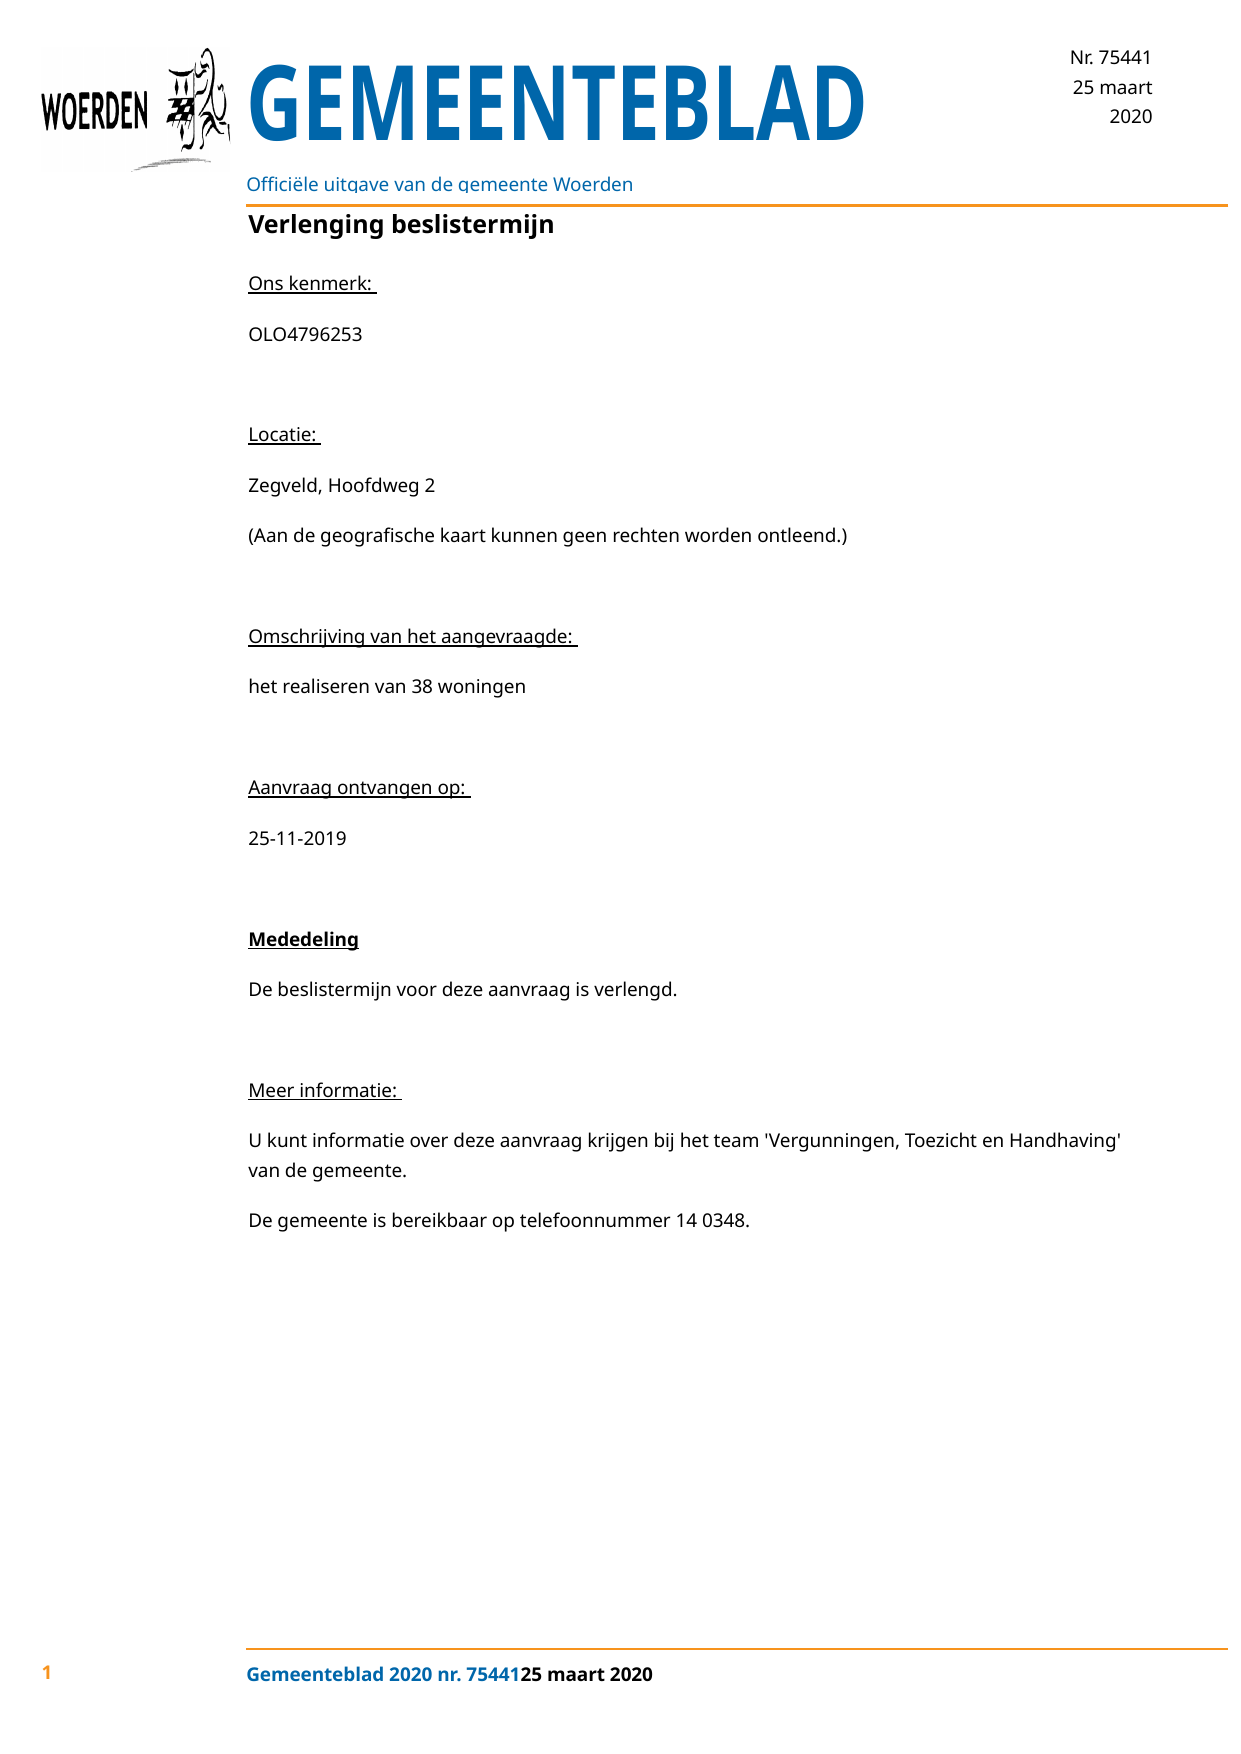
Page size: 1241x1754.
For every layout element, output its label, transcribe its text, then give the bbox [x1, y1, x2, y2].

text Meer informatie: [248, 1077, 1152, 1103]
text Locatie: [248, 422, 1152, 447]
text Ons kenmerk: [248, 270, 1152, 296]
text (Aan de geografische kaart kunnen geen rechten worden ontleend.) [248, 522, 1152, 548]
text Omschrijving van het aangevraagde: [248, 623, 1152, 649]
text De beslistermijn voor deze aanvraag is verlengd. [248, 976, 1152, 1002]
text OLO4796253 [248, 321, 1152, 346]
text De gemeente is bereikbaar op telefoonnummer 14 0348. [248, 1207, 1152, 1233]
text U kunt informatie over deze aanvraag krijgen bij het team 'Vergunningen, Toezicht en Handhaving' van de gemeente. [248, 1127, 1152, 1183]
text het realiseren van 38 woningen [248, 674, 1152, 699]
text Verlenging beslistermijn [248, 207, 1152, 241]
text Aanvraag ontvangen op: [248, 774, 1152, 800]
text 25-11-2019 [248, 825, 1152, 851]
text Zegveld, Hoofdweg 2 [248, 472, 1152, 498]
text Mededeling [248, 926, 1152, 951]
picture [41, 47, 231, 172]
